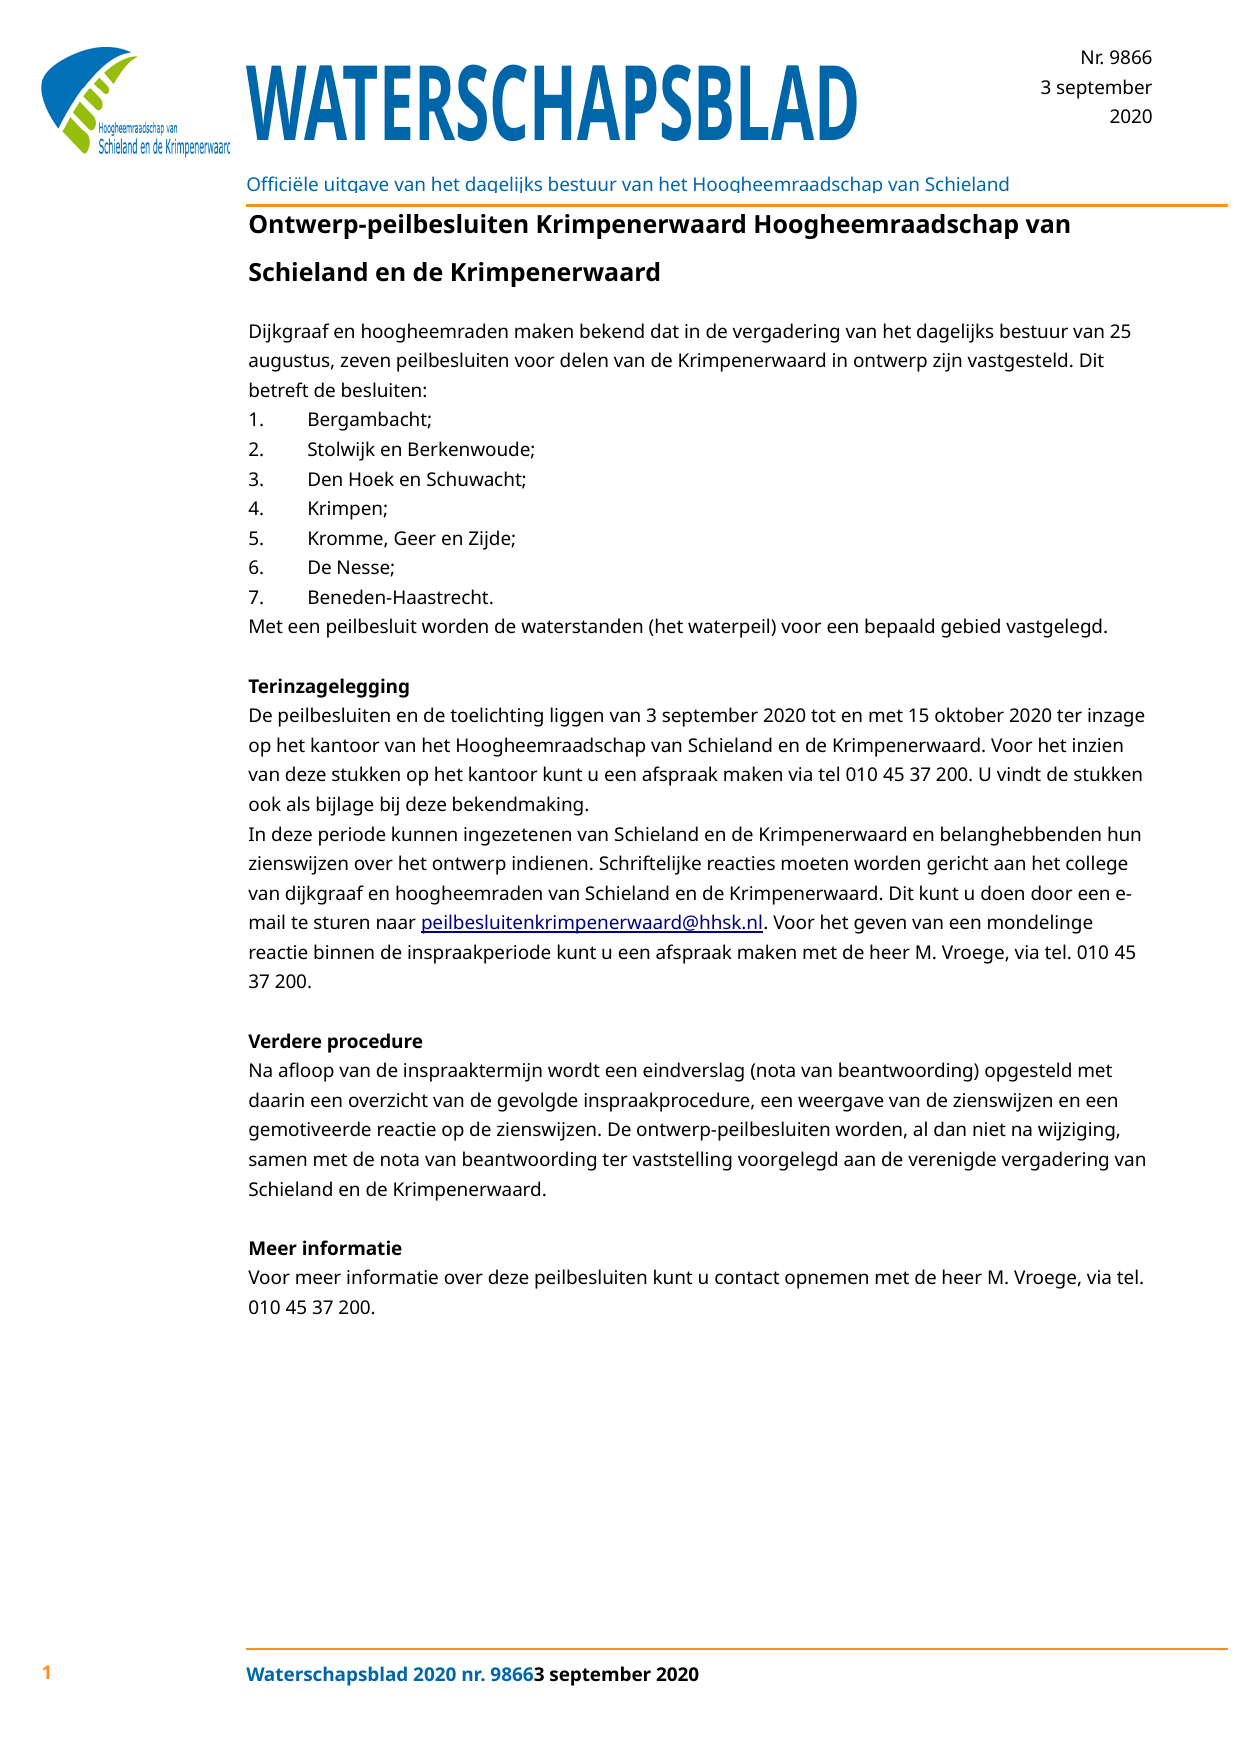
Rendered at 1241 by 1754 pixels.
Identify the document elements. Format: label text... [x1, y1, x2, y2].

text Ontwerp-peilbesluiten Krimpenerwaard Hoogheemraadschap van Schieland en de Krimpenerwaard [248, 207, 1152, 288]
text De peilbesluiten en de toelichting liggen van 3 september 2020 tot en met 15 oktober 2020 ter inzage op het kantoor van het Hoogheemraadschap van Schieland en de Krimpenerwaard. Voor het inzien van deze stukken op het kantoor kunt u een afspraak maken via tel 010 45 37 200. U vindt de stukken ook als bijlage bij deze bekendmaking. [248, 702, 1152, 817]
list Den Hoek en Schuwacht; [248, 466, 1152, 492]
text Dijkgraaf en hoogheemraden maken bekend dat in de vergadering van het dagelijks bestuur van 25 augustus, zeven peilbesluiten voor delen van de Krimpenerwaard in ontwerp zijn vastgesteld. Dit betreft de besluiten: [248, 318, 1152, 403]
picture [41, 47, 231, 172]
text Meer informatie [248, 1235, 1152, 1261]
list Bergambacht; [248, 407, 1152, 432]
text In deze periode kunnen ingezetenen van Schieland en de Krimpenerwaard en belanghebbenden hun zienswijzen over het ontwerp indienen. Schriftelijke reacties moeten worden gericht aan het college van dijkgraaf en hoogheemraden van Schieland en de Krimpenerwaard. Dit kunt u doen door een e-mail te sturen naar peilbesluitenkrimpenerwaard@hhsk.nl. Voor het geven van een mondelinge reactie binnen de inspraakperiode kunt u een afspraak maken met de heer M. Vroege, via tel. 010 45 37 200. [248, 821, 1152, 994]
list Krimpen; [248, 495, 1152, 521]
text Voor meer informatie over deze peilbesluiten kunt u contact opnemen met de heer M. Vroege, via tel. 010 45 37 200. [248, 1264, 1152, 1320]
text Verdere procedure [248, 1028, 1152, 1054]
list Beneden-Haastrecht. [248, 584, 1152, 610]
list Stolwijk en Berkenwoude; [248, 436, 1152, 462]
list Kromme, Geer en Zijde; [248, 525, 1152, 551]
text Met een peilbesluit worden de waterstanden (het waterpeil) voor een bepaald gebied vastgelegd. [248, 614, 1152, 639]
text Na afloop van de inspraaktermijn wordt een eindverslag (nota van beantwoording) opgesteld met daarin een overzicht van de gevolgde inspraakprocedure, een weergave van de zienswijzen en een gemotiveerde reactie op de zienswijzen. De ontwerp-peilbesluiten worden, al dan niet na wijziging, samen met de nota van beantwoording ter vaststelling voorgelegd aan de verenigde vergadering van Schieland en de Krimpenerwaard. [248, 1057, 1152, 1202]
list De Nesse; [248, 554, 1152, 580]
text Terinzagelegging [248, 673, 1152, 699]
